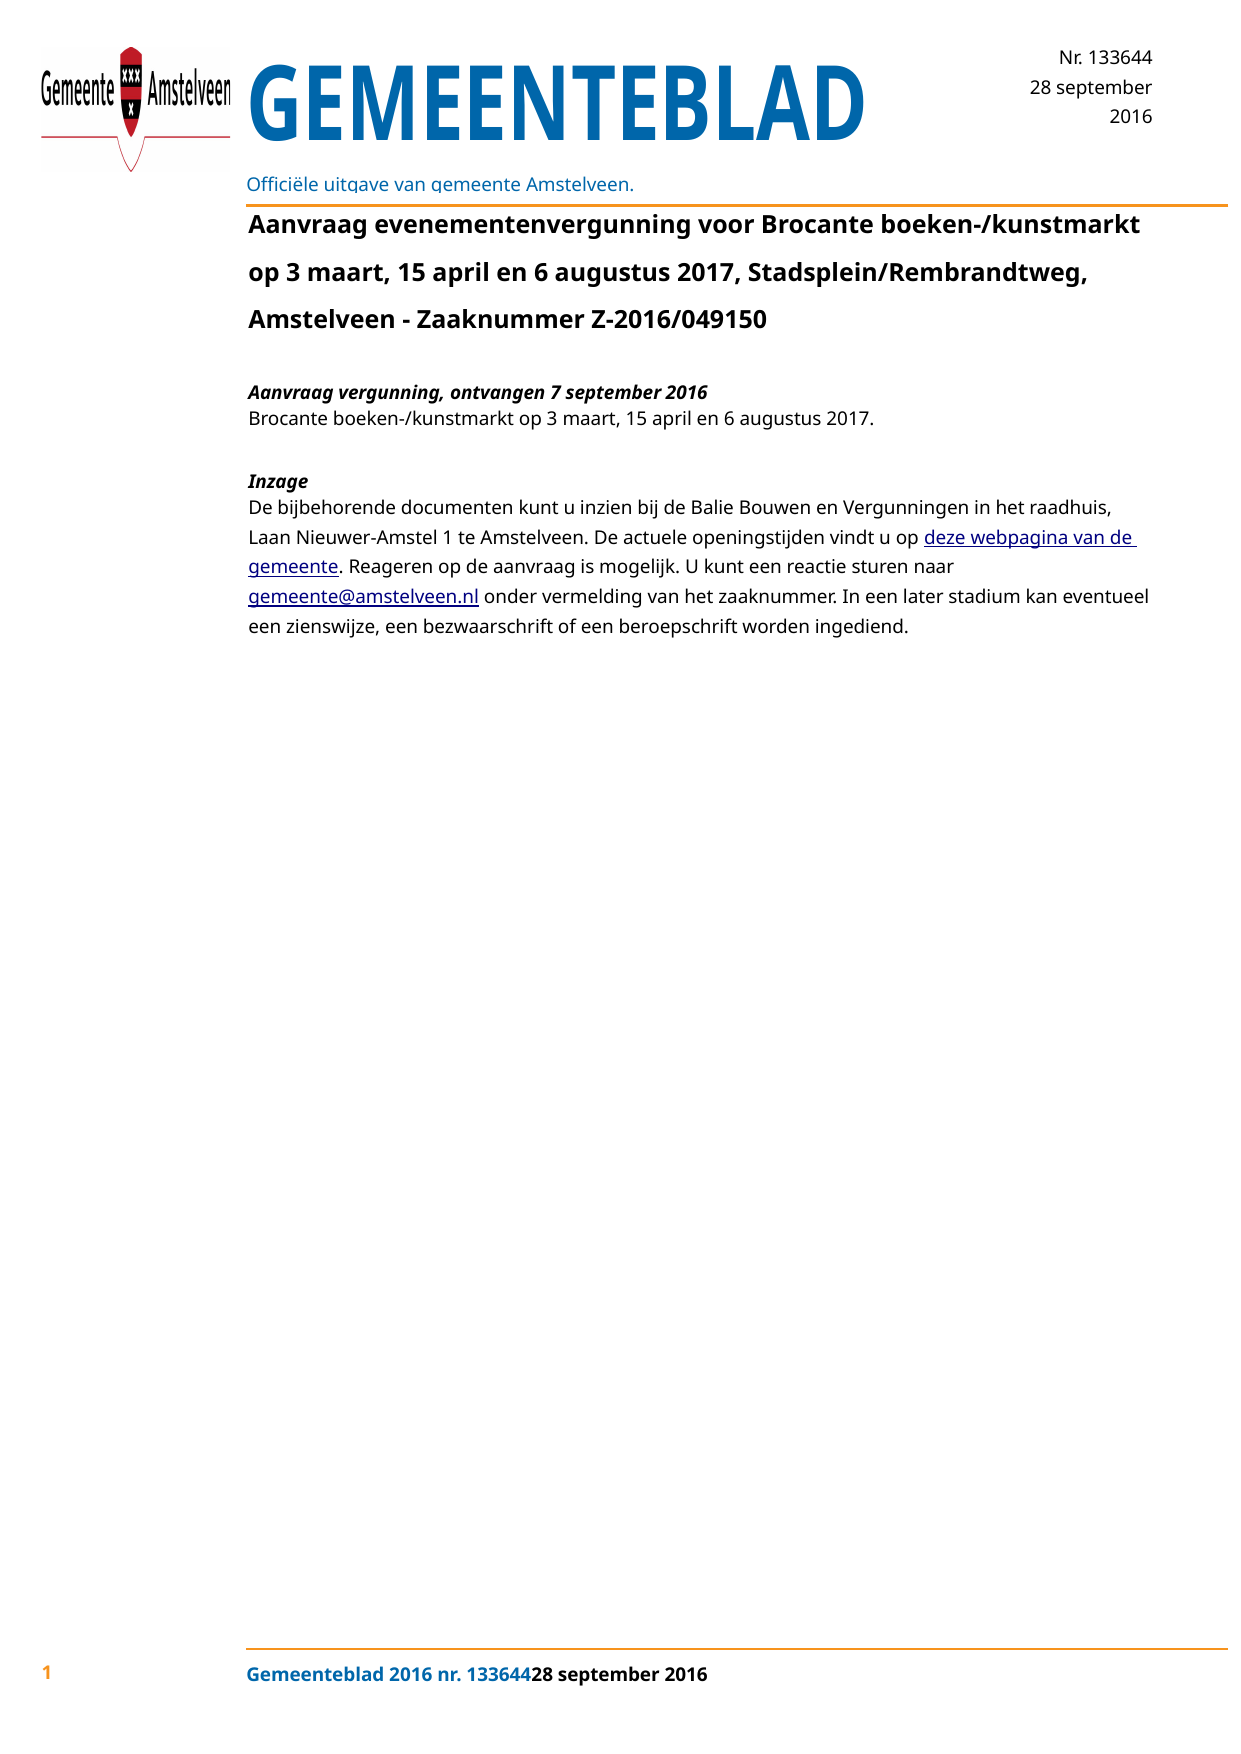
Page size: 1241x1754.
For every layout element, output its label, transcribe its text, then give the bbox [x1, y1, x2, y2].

text De bijbehorende documenten kunt u inzien bij de Balie Bouwen en Vergunningen in het raadhuis, Laan Nieuwer-Amstel 1 te Amstelveen. De actuele openingstijden vindt u op deze webpagina van de gemeente. Reageren op de aanvraag is mogelijk. U kunt een reactie sturen naar gemeente@amstelveen.nl onder vermelding van het zaaknummer. In een later stadium kan eventueel een zienswijze, een bezwaarschrift of een beroepschrift worden ingediend. [248, 494, 1152, 638]
text Inzage [248, 469, 1152, 494]
text Brocante boeken-/kunstmarkt op 3 maart, 15 april en 6 augustus 2017. [248, 405, 1152, 431]
picture [41, 47, 231, 172]
text Aanvraag evenementenvergunning voor Brocante boeken-/kunstmarkt op 3 maart, 15 april en 6 augustus 2017, Stadsplein/Rembrandtweg, Amstelveen - Zaaknummer Z-2016/049150 [248, 207, 1152, 336]
text Aanvraag vergunning, ontvangen 7 september 2016 [248, 379, 1152, 405]
